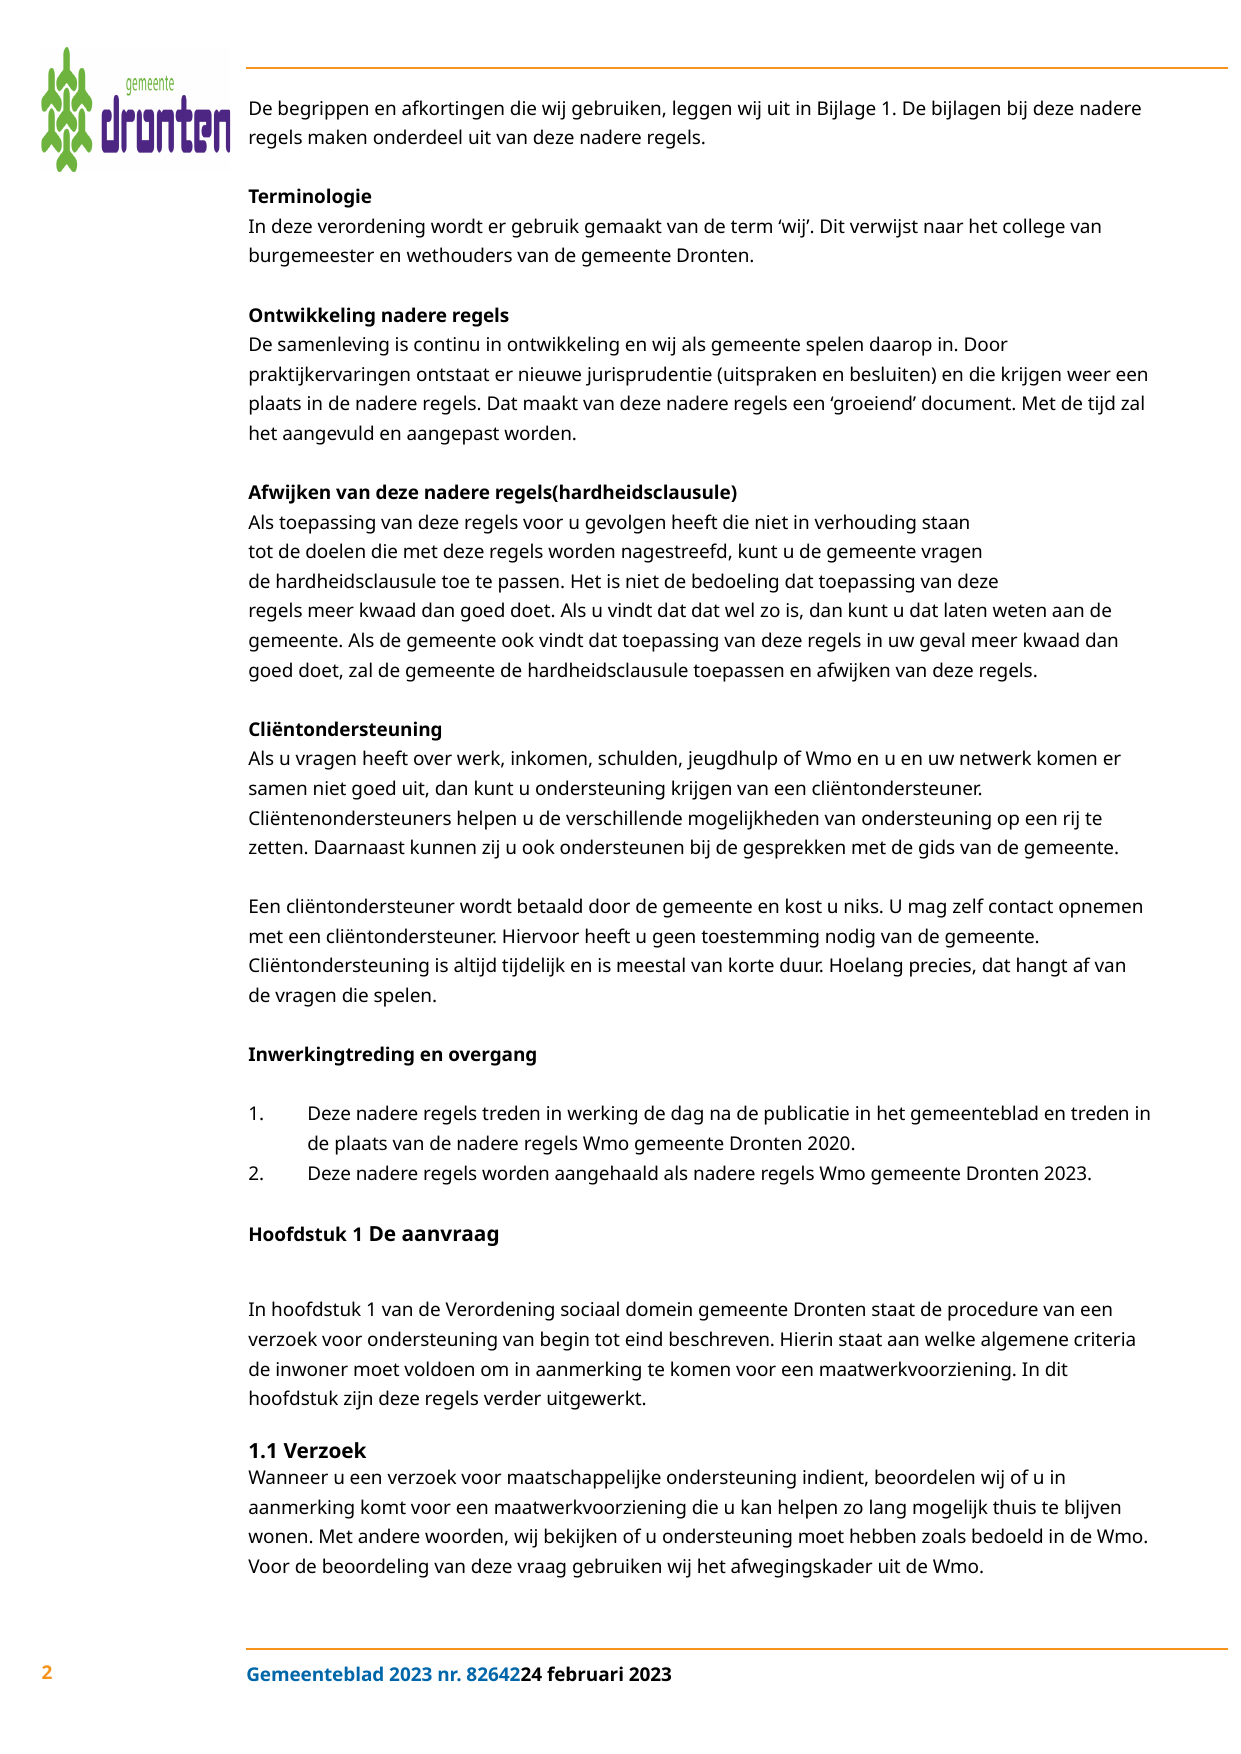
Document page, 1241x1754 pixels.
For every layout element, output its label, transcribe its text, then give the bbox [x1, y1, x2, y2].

text Als u vragen heeft over werk, inkomen, schulden, jeugdhulp of Wmo en u en uw netwerk komen er samen niet goed uit, dan kunt u ondersteuning krijgen van een cliëntondersteuner. Cliëntenondersteuners helpen u de verschillende mogelijkheden van ondersteuning op een rij te zetten. Daarnaast kunnen zij u ook ondersteunen bij de gesprekken met de gids van de gemeente. [248, 746, 1152, 860]
text Cliëntondersteuning [248, 716, 1152, 742]
picture [41, 47, 231, 172]
text Wanneer u een verzoek voor maatschappelijke ondersteuning indient, beoordelen wij of u in aanmerking komt voor een maatwerkvoorziening die u kan helpen zo lang mogelijk thuis te blijven wonen. Met andere woorden, wij bekijken of u ondersteuning moet hebben zoals bedoeld in de Wmo. Voor de beoordeling van deze vraag gebruiken wij het afwegingskader uit de Wmo. [248, 1464, 1152, 1579]
text Hoofdstuk 1 De aanvraag [248, 1219, 1152, 1247]
text Een cliëntondersteuner wordt betaald door de gemeente en kost u niks. U mag zelf contact opnemen met een cliëntondersteuner. Hiervoor heeft u geen toestemming nodig van de gemeente. Cliëntondersteuning is altijd tijdelijk en is meestal van korte duur. Hoelang precies, dat hangt af van de vragen die spelen. [248, 893, 1152, 1008]
text 1.1 Verzoek [248, 1436, 1152, 1464]
text tot de doelen die met deze regels worden nagestreefd, kunt u de gemeente vragen [248, 538, 1152, 564]
text Terminologie [248, 183, 1152, 209]
list Deze nadere regels worden aangehaald als nadere regels Wmo gemeente Dronten 2023. [248, 1160, 1152, 1186]
text regels meer kwaad dan goed doet. Als u vindt dat dat wel zo is, dan kunt u dat laten weten aan de gemeente. Als de gemeente ook vindt dat toepassing van deze regels in uw geval meer kwaad dan goed doet, zal de gemeente de hardheidsclausule toepassen en afwijken van deze regels. [248, 598, 1152, 683]
text De begrippen en afkortingen die wij gebruiken, leggen wij uit in Bijlage 1. De bijlagen bij deze nadere regels maken onderdeel uit van deze nadere regels. [248, 95, 1152, 150]
text In hoofdstuk 1 van de Verordening sociaal domein gemeente Dronten staat de procedure van een verzoek voor ondersteuning van begin tot eind beschreven. Hierin staat aan welke algemene criteria de inwoner moet voldoen om in aanmerking te komen voor een maatwerkvoorziening. In dit hoofdstuk zijn deze regels verder uitgewerkt. [248, 1297, 1152, 1411]
text In deze verordening wordt er gebruik gemaakt van de term ‘wij’. Dit verwijst naar het college van burgemeester en wethouders van de gemeente Dronten. [248, 213, 1152, 268]
text Inwerkingtreding en overgang [248, 1041, 1152, 1067]
list Deze nadere regels treden in werking de dag na de publicatie in het gemeenteblad en treden in de plaats van de nadere regels Wmo gemeente Dronten 2020. [248, 1101, 1152, 1156]
text Als toepassing van deze regels voor u gevolgen heeft die niet in verhouding staan [248, 509, 1152, 535]
text De samenleving is continu in ontwikkeling en wij als gemeente spelen daarop in. Door praktijkervaringen ontstaat er nieuwe jurisprudentie (uitspraken en besluiten) en die krijgen weer een plaats in de nadere regels. Dat maakt van deze nadere regels een ‘groeiend’ document. Met de tijd zal het aangevuld en aangepast worden. [248, 331, 1152, 446]
text de hardheidsclausule toe te passen. Het is niet de bedoeling dat toepassing van deze [248, 568, 1152, 594]
text Ontwikkeling nadere regels [248, 302, 1152, 328]
text Afwijken van deze nadere regels(hardheidsclausule) [248, 479, 1152, 505]
